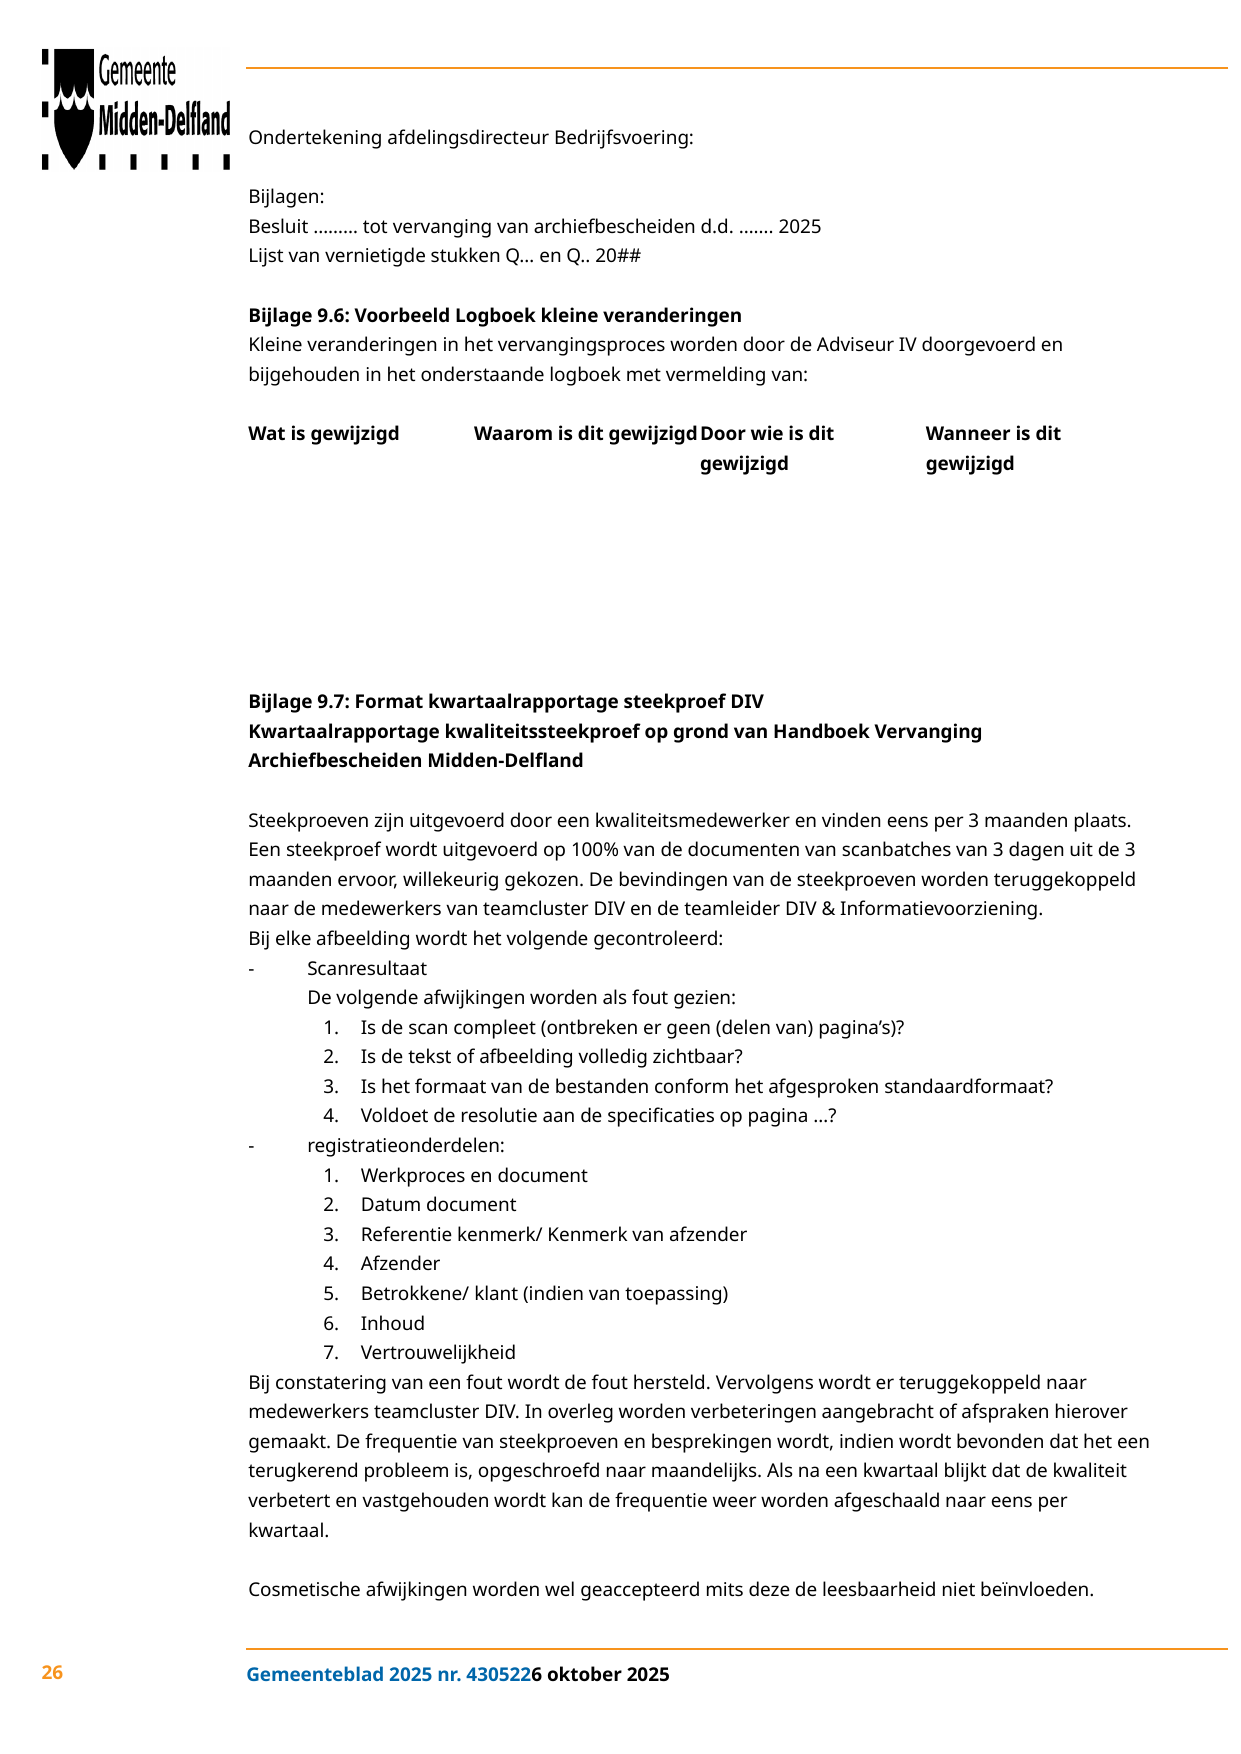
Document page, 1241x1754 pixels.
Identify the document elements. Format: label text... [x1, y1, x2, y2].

list Datum document [323, 1191, 1152, 1217]
table_cell [248, 579, 474, 604]
table_cell [700, 604, 926, 630]
list De volgende afwijkingen worden als fout gezien: [248, 984, 1152, 1010]
table_cell [700, 553, 926, 578]
list Is de scan compleet (ontbreken er geen (delen van) pagina’s)? [323, 1014, 1152, 1040]
table_header Wanneer is dit gewijzigd [926, 420, 1152, 476]
table_cell [700, 476, 926, 501]
table_cell [474, 630, 700, 656]
table_cell [474, 476, 700, 501]
list Scanresultaat [248, 955, 1152, 981]
table_cell [700, 501, 926, 527]
table_cell [700, 527, 926, 553]
table_header Door wie is dit gewijzigd [700, 420, 926, 476]
list Vertrouwelijkheid [323, 1339, 1152, 1365]
text Lijst van vernietigde stukken Q… en Q.. 20## [248, 243, 1152, 268]
list Afzender [323, 1251, 1152, 1276]
table_cell [248, 553, 474, 578]
text Bij constatering van een fout wordt de fout hersteld. Vervolgens wordt er teruggekoppeld naar medewerkers teamcluster DIV. In overleg worden verbeteringen aangebracht of afspraken hierover gemaakt. De frequentie van steekproeven en besprekingen wordt, indien wordt bevonden dat het een terugkerend probleem is, opgeschroefd naar maandelijks. Als na een kwartaal blijkt dat de kwaliteit verbetert en vastgehouden wordt kan de frequentie weer worden afgeschaald naar eens per kwartaal. [248, 1369, 1152, 1543]
table_cell [926, 553, 1152, 578]
list Voldoet de resolutie aan de specificaties op pagina …? [323, 1103, 1152, 1128]
table_cell [474, 553, 700, 578]
list Is het formaat van de bestanden conform het afgesproken standaardformaat? [323, 1073, 1152, 1099]
list Referentie kenmerk/ Kenmerk van afzender [323, 1221, 1152, 1247]
text Besluit ……… tot vervanging van archiefbescheiden d.d. ……. 2025 [248, 213, 1152, 239]
table_cell [926, 501, 1152, 527]
table_cell [474, 604, 700, 630]
text Ondertekening afdelingsdirecteur Bedrijfsvoering: [248, 124, 1152, 150]
table_cell [248, 476, 474, 501]
table_cell [700, 579, 926, 604]
table_cell [926, 604, 1152, 630]
table_cell [248, 501, 474, 527]
table_cell [248, 630, 474, 656]
table_cell [926, 630, 1152, 656]
table_header Wat is gewijzigd [248, 420, 474, 476]
text Kleine veranderingen in het vervangingsproces worden door de Adviseur IV doorgevoerd en bijgehouden in het onderstaande logboek met vermelding van: [248, 331, 1152, 387]
list registratieonderdelen: [248, 1132, 1152, 1158]
table_cell [926, 579, 1152, 604]
table_cell [926, 476, 1152, 501]
table_cell [248, 604, 474, 630]
list Werkproces en document [323, 1162, 1152, 1188]
text Steekproeven zijn uitgevoerd door een kwaliteitsmedewerker en vinden eens per 3 maanden plaats. Een steekproef wordt uitgevoerd op 100% van de documenten van scanbatches van 3 dagen uit de 3 maanden ervoor, willekeurig gekozen. De bevindingen van de steekproeven worden teruggekoppeld naar de medewerkers van teamcluster DIV en de teamleider DIV & Informatievoorziening. [248, 807, 1152, 921]
table_cell [474, 579, 700, 604]
text Cosmetische afwijkingen worden wel geaccepteerd mits deze de leesbaarheid niet beïnvloeden. [248, 1576, 1152, 1602]
table_cell [248, 527, 474, 553]
list Inhoud [323, 1310, 1152, 1336]
table_cell [926, 527, 1152, 553]
text Kwartaalrapportage kwaliteitssteekproef op grond van Handboek Vervanging Archiefbescheiden Midden-Delfland [248, 718, 1152, 773]
text Bijlagen: [248, 183, 1152, 209]
table_cell [474, 527, 700, 553]
table_cell [474, 501, 700, 527]
table_header Waarom is dit gewijzigd [474, 420, 700, 476]
text Bijlage 9.6: Voorbeeld Logboek kleine veranderingen [248, 302, 1152, 328]
list Is de tekst of afbeelding volledig zichtbaar? [323, 1043, 1152, 1069]
picture [41, 47, 231, 172]
table_cell [700, 630, 926, 656]
text Bijlage 9.7: Format kwartaalrapportage steekproef DIV [248, 688, 1152, 714]
list Betrokkene/ klant (indien van toepassing) [323, 1280, 1152, 1306]
text Bij elke afbeelding wordt het volgende gecontroleerd: [248, 925, 1152, 951]
